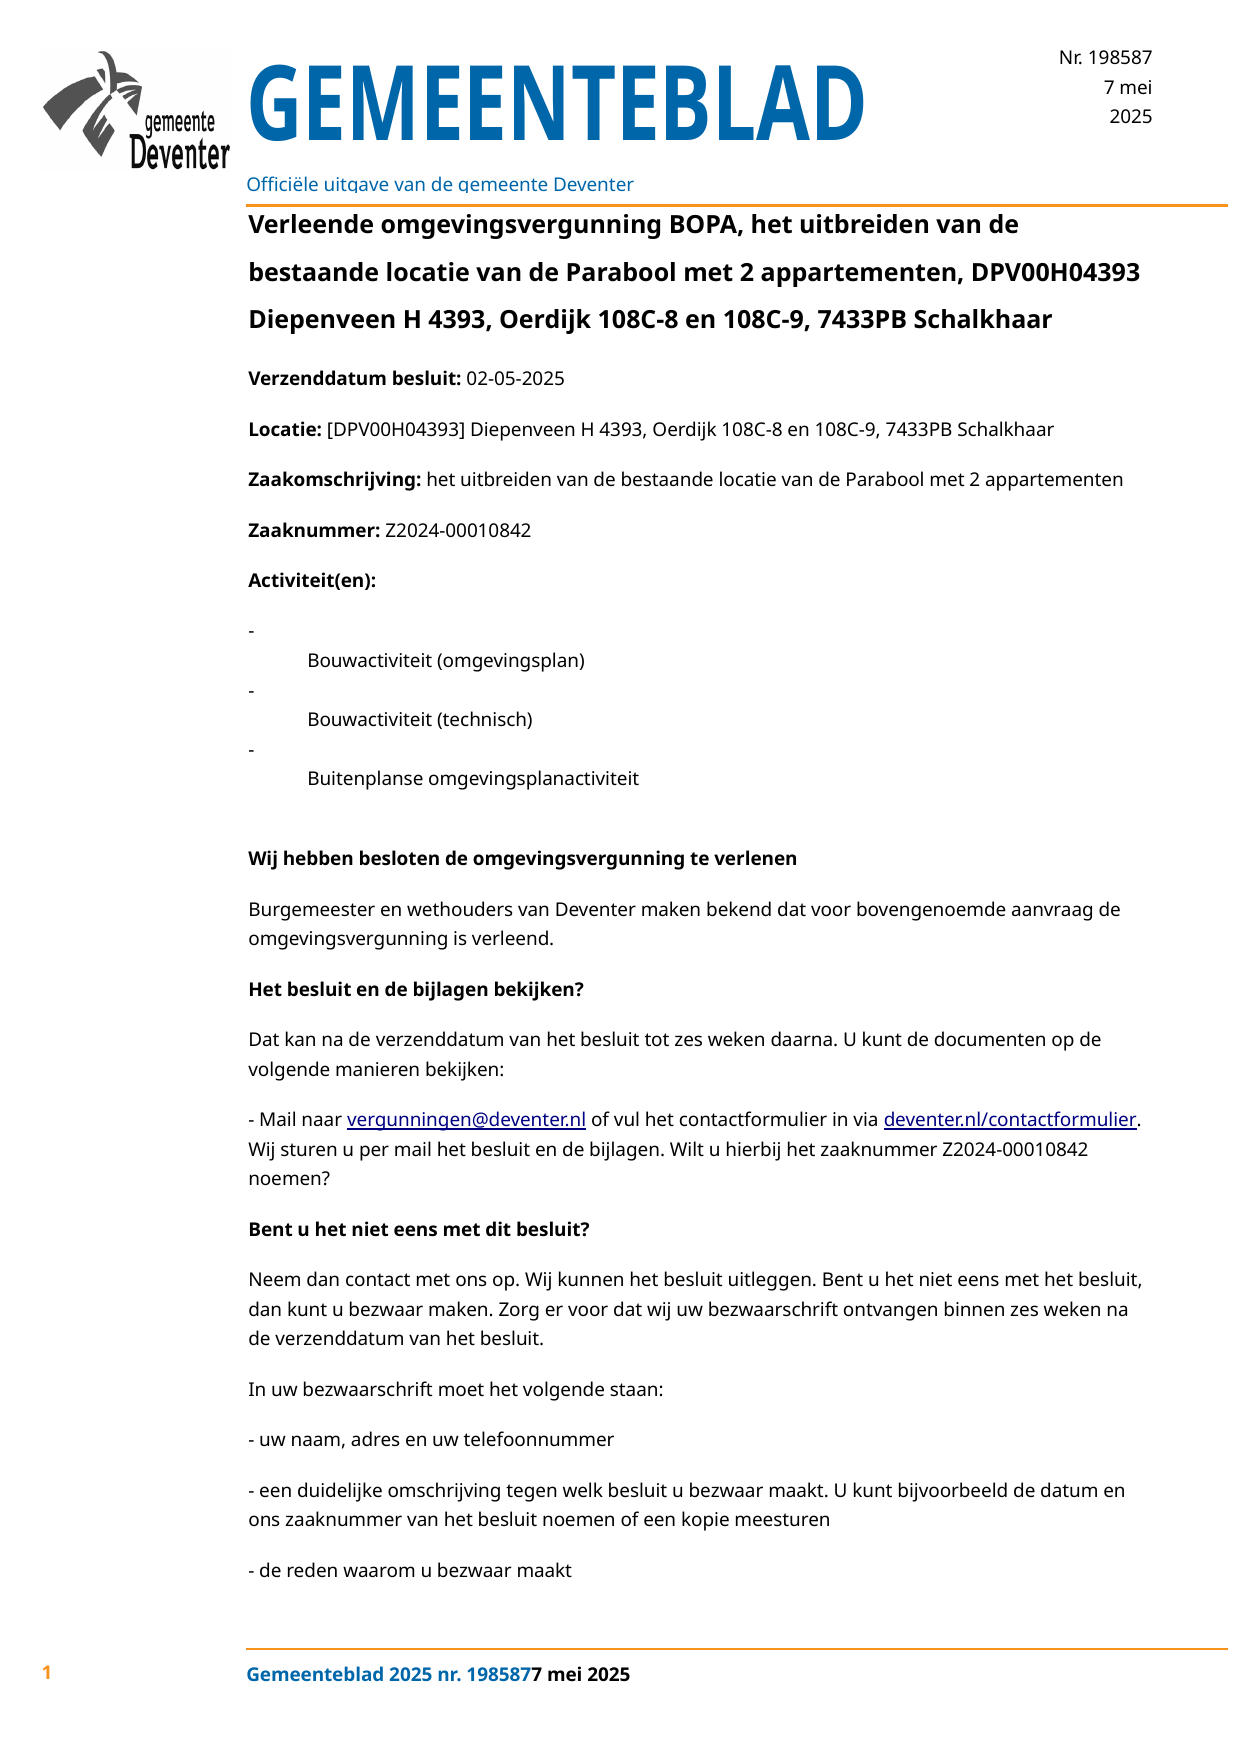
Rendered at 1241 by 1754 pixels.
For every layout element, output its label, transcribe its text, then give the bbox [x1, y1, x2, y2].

text Bent u het niet eens met dit besluit? [248, 1216, 1152, 1242]
text - de reden waarom u bezwaar maakt [248, 1557, 1152, 1582]
text Zaaknummer: Z2024-00010842 [248, 517, 1152, 542]
text - uw naam, adres en uw telefoonnummer [248, 1426, 1152, 1452]
text Burgemeester en wethouders van Deventer maken bekend dat voor bovengenoemde aanvraag de omgevingsvergunning is verleend. [248, 896, 1152, 951]
text Zaakomschrijving: het uitbreiden van de bestaande locatie van de Parabool met 2 appartementen [248, 466, 1152, 492]
text In uw bezwaarschrift moet het volgende staan: [248, 1376, 1152, 1402]
list Bouwactiviteit (omgevingsplan) [248, 647, 1152, 673]
list Buitenplanse omgevingsplanactiviteit [248, 766, 1152, 791]
text Wij hebben besloten de omgevingsvergunning te verlenen [248, 846, 1152, 871]
text - een duidelijke omschrijving tegen welk besluit u bezwaar maakt. U kunt bijvoorbeeld de datum en ons zaaknummer van het besluit noemen of een kopie meesturen [248, 1477, 1152, 1532]
text Activiteit(en): [248, 567, 1152, 593]
text Locatie: [DPV00H04393] Diepenveen H 4393, Oerdijk 108C-8 en 108C-9, 7433PB Schalkhaar [248, 416, 1152, 442]
text - Mail naar vergunningen@deventer.nl of vul het contactformulier in via deventer.nl/contactformulier. Wij sturen u per mail het besluit en de bijlagen. Wilt u hierbij het zaaknummer Z2024-00010842 noemen? [248, 1106, 1152, 1191]
picture [41, 47, 231, 172]
text Dat kan na de verzenddatum van het besluit tot zes weken daarna. U kunt de documenten op de volgende manieren bekijken: [248, 1026, 1152, 1082]
text Het besluit en de bijlagen bekijken? [248, 976, 1152, 1002]
text Verleende omgevingsvergunning BOPA, het uitbreiden van de bestaande locatie van de Parabool met 2 appartementen, DPV00H04393 Diepenveen H 4393, Oerdijk 108C-8 en 108C-9, 7433PB Schalkhaar [248, 207, 1152, 336]
list Bouwactiviteit (technisch) [248, 706, 1152, 732]
text Neem dan contact met ons op. Wij kunnen het besluit uitleggen. Bent u het niet eens met het besluit, dan kunt u bezwaar maken. Zorg er voor dat wij uw bezwaarschrift ontvangen binnen zes weken na de verzenddatum van het besluit. [248, 1266, 1152, 1351]
text Verzenddatum besluit: 02-05-2025 [248, 366, 1152, 391]
